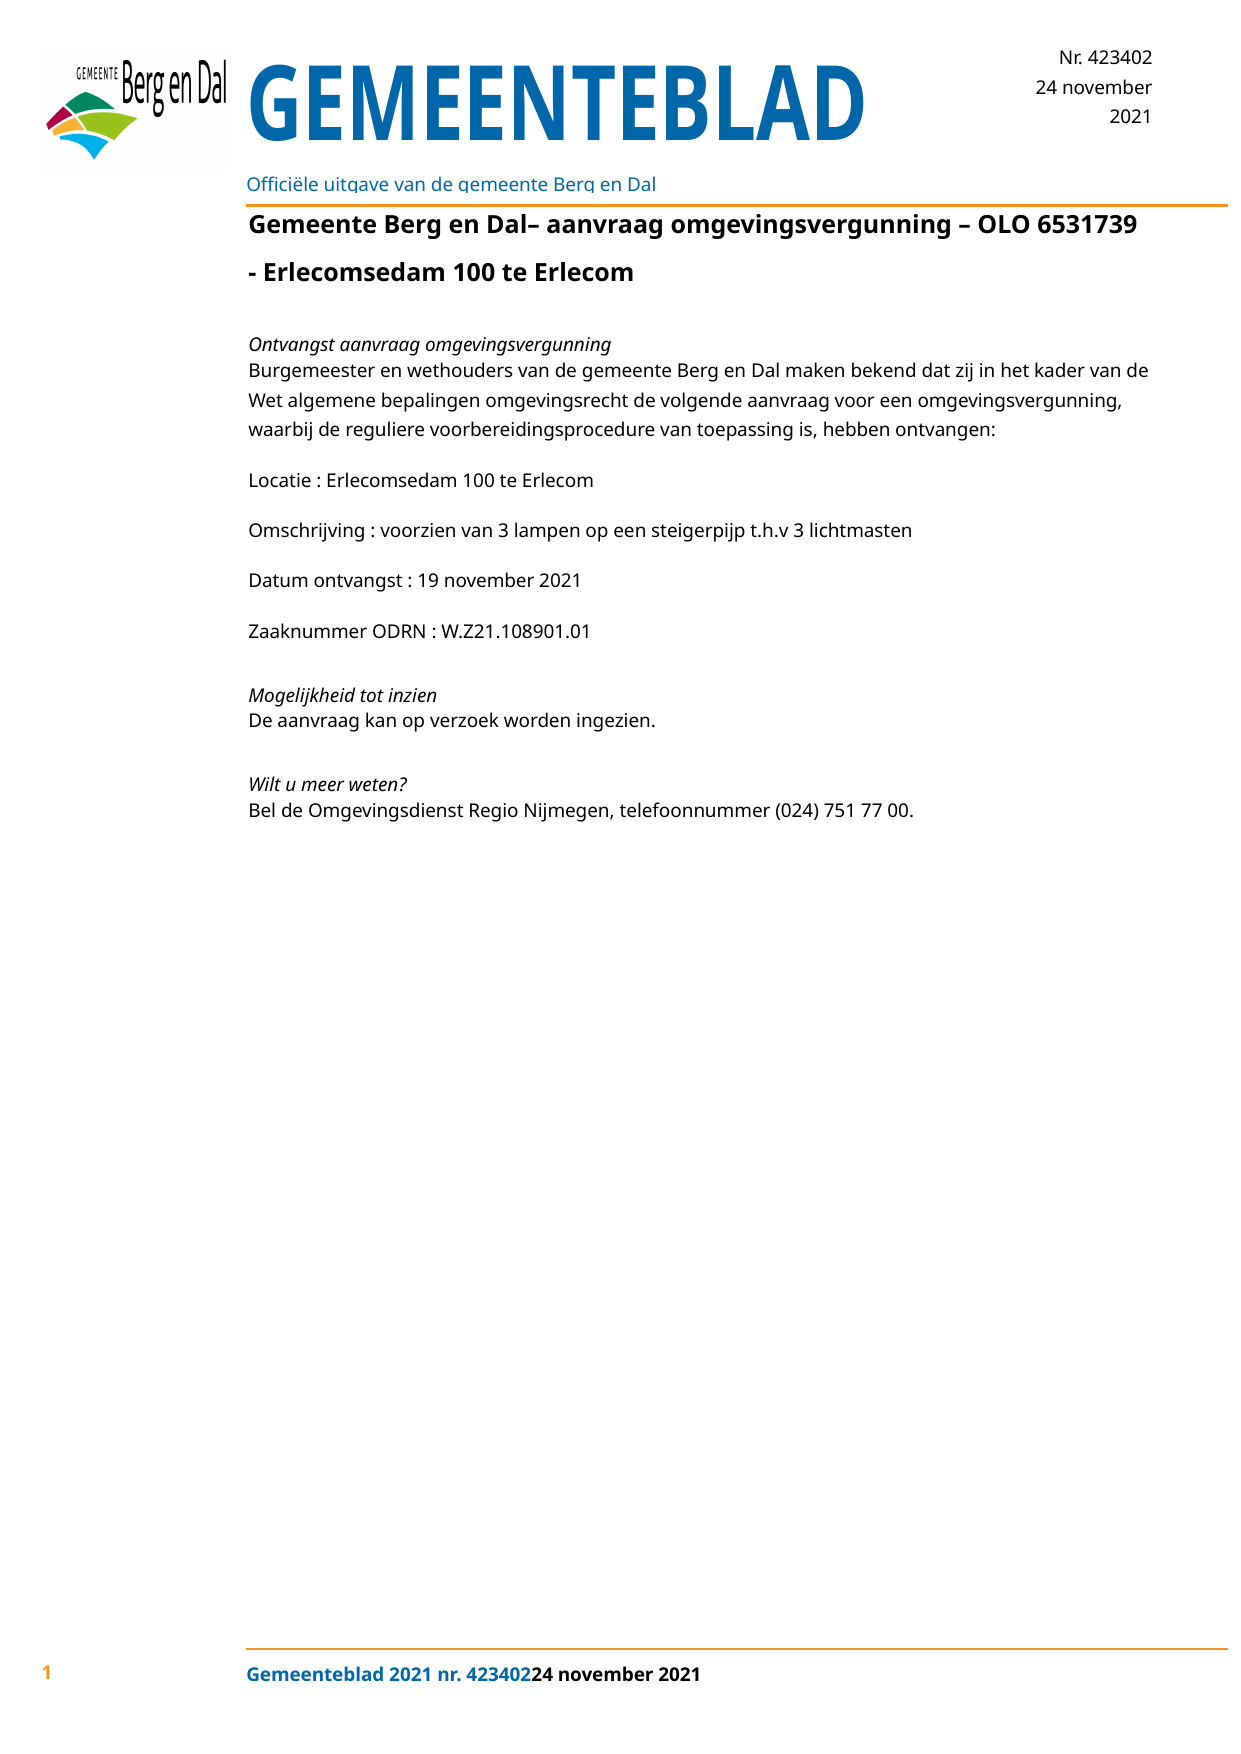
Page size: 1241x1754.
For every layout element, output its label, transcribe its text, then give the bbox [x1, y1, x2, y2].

text Wilt u meer weten? [248, 772, 1152, 797]
text Omschrijving : voorzien van 3 lampen op een steigerpijp t.h.v 3 lichtmasten [248, 517, 1152, 543]
text Datum ontvangst : 19 november 2021 [248, 568, 1152, 593]
text Gemeente Berg en Dal– aanvraag omgevingsvergunning – OLO 6531739 - Erlecomsedam 100 te Erlecom [248, 207, 1152, 288]
text Ontvangst aanvraag omgevingsvergunning [248, 331, 1152, 357]
text Zaaknummer ODRN : W.Z21.108901.01 [248, 618, 1152, 644]
text Mogelijkheid tot inzien [248, 682, 1152, 708]
picture [41, 47, 231, 172]
text De aanvraag kan op verzoek worden ingezien. [248, 708, 1152, 733]
text Locatie : Erlecomsedam 100 te Erlecom [248, 467, 1152, 492]
text Burgemeester en wethouders van de gemeente Berg en Dal maken bekend dat zij in het kader van de Wet algemene bepalingen omgevingsrecht de volgende aanvraag voor een omgevingsvergunning, waarbij de reguliere voorbereidingsprocedure van toepassing is, hebben ontvangen: [248, 357, 1152, 442]
text Bel de Omgevingsdienst Regio Nijmegen, telefoonnummer (024) 751 77 00. [248, 797, 1152, 823]
